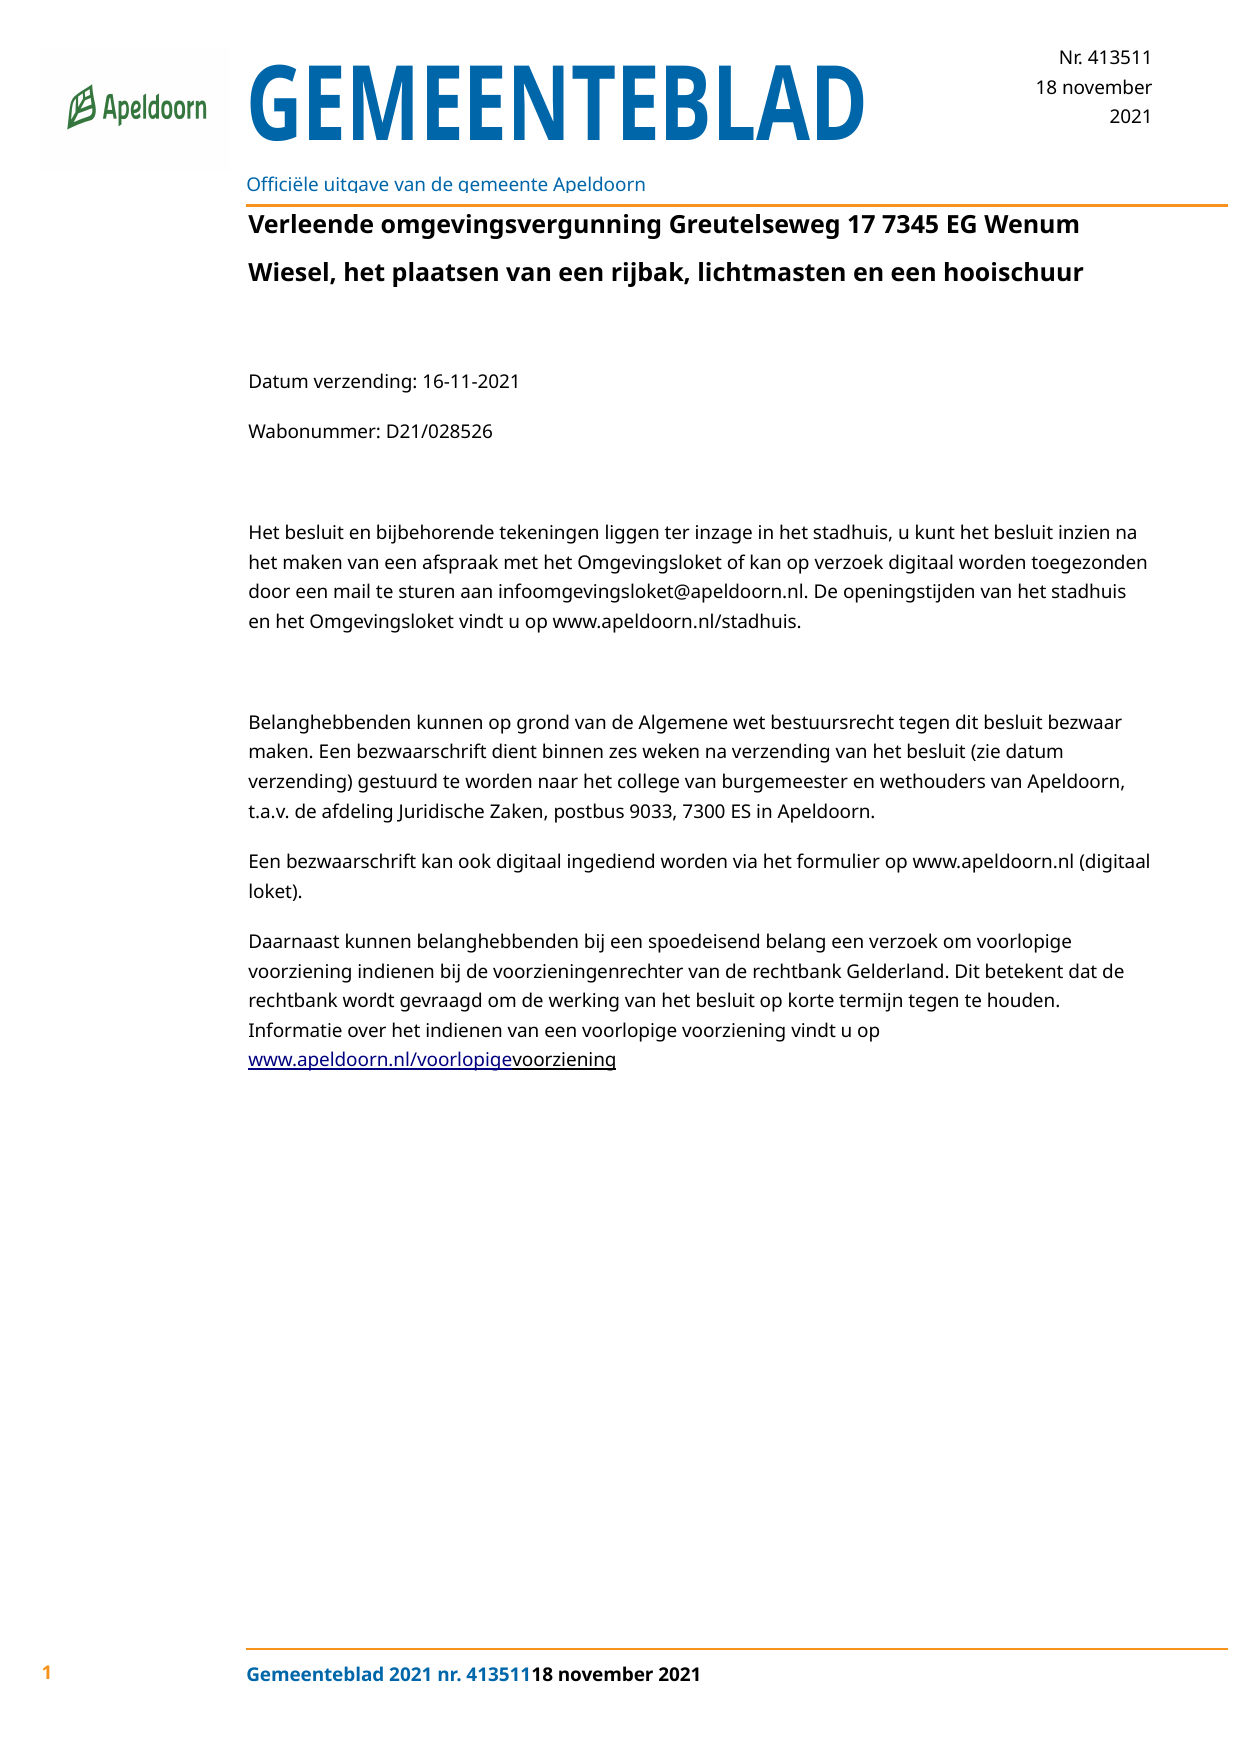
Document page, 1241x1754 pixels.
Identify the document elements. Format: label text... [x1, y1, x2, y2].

text Daarnaast kunnen belanghebbenden bij een spoedeisend belang een verzoek om voorlopige voorziening indienen bij de voorzieningenrechter van de rechtbank Gelderland. Dit betekent dat de rechtbank wordt gevraagd om de werking van het besluit op korte termijn tegen te houden. Informatie over het indienen van een voorlopige voorziening vindt u op www.apeldoorn.nl/voorlopigevoorziening [248, 928, 1152, 1072]
text Het besluit en bijbehorende tekeningen liggen ter inzage in het stadhuis, u kunt het besluit inzien na het maken van een afspraak met het Omgevingsloket of kan op verzoek digitaal worden toegezonden door een mail te sturen aan infoomgevingsloket@apeldoorn.nl. De openingstijden van het stadhuis en het Omgevingsloket vindt u op www.apeldoorn.nl/stadhuis. [248, 519, 1152, 634]
picture [41, 47, 231, 172]
text Wabonummer: D21/028526 [248, 419, 1152, 444]
text Verleende omgevingsvergunning Greutelseweg 17 7345 EG Wenum Wiesel, het plaatsen van een rijbak, lichtmasten en een hooischuur [248, 207, 1152, 288]
text Belanghebbenden kunnen op grond van de Algemene wet bestuursrecht tegen dit besluit bezwaar maken. Een bezwaarschrift dient binnen zes weken na verzending van het besluit (zie datum verzending) gestuurd te worden naar het college van burgemeester en wethouders van Apeldoorn, t.a.v. de afdeling Juridische Zaken, postbus 9033, 7300 ES in Apeldoorn. [248, 709, 1152, 824]
text Datum verzending: 16-11-2021 [248, 368, 1152, 394]
text Een bezwaarschrift kan ook digitaal ingediend worden via het formulier op www.apeldoorn.nl (digitaal loket). [248, 848, 1152, 904]
